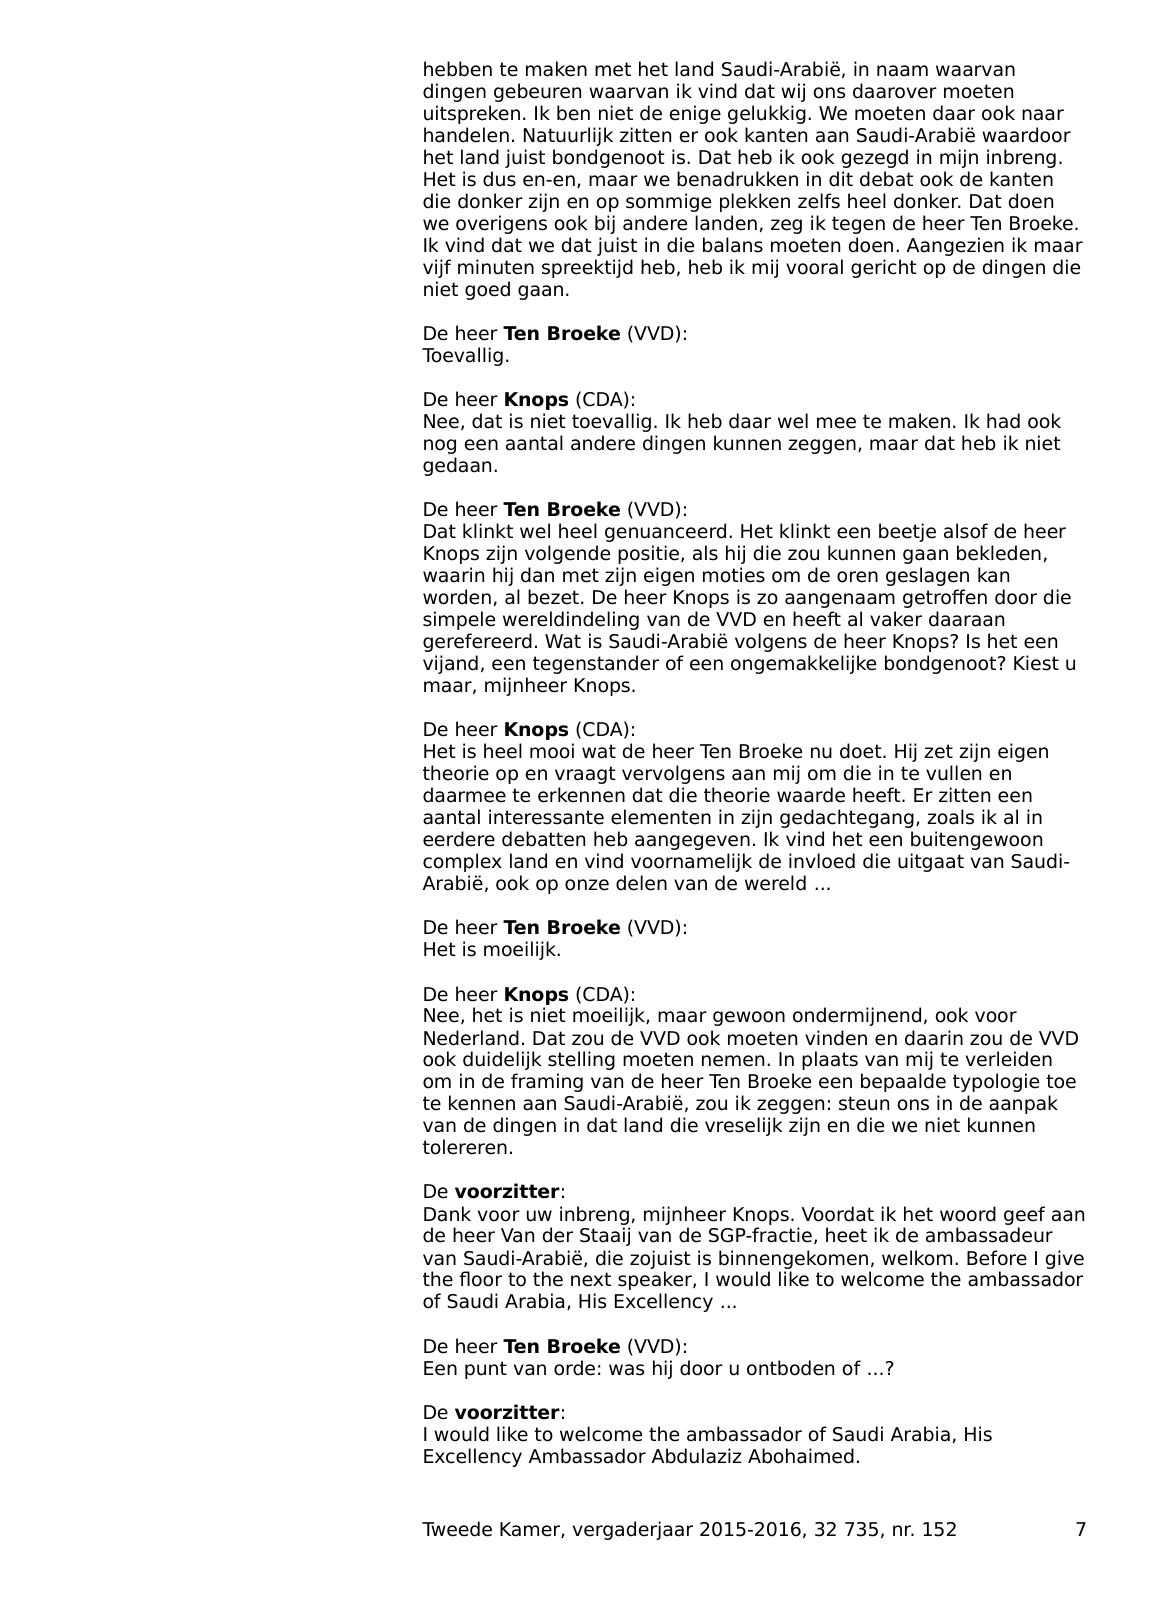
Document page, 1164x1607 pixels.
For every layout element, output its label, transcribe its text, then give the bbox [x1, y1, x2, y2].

text De heer Knops (CDA): [422, 983, 1087, 1005]
text De heer Ten Broeke (VVD): [422, 323, 1087, 345]
text Dat klinkt wel heel genuanceerd. Het klinkt een beetje alsof de heer Knops zijn volgende positie, als hij die zou kunnen gaan bekleden, waarin hij dan met zijn eigen moties om de oren geslagen kan worden, al bezet. De heer Knops is zo aangenaam getroffen door die simpele wereldindeling van de VVD en heeft al vaker daaraan gerefereerd. Wat is Saudi-Arabië volgens de heer Knops? Is het een vijand, een tegenstander of een ongemakkelijke bondgenoot? Kiest u maar, mijnheer Knops. [422, 521, 1087, 697]
text Het is moeilijk. [422, 939, 1087, 961]
text De heer Ten Broeke (VVD): [422, 499, 1087, 521]
text Nee, dat is niet toevallig. Ik heb daar wel mee te maken. Ik had ook nog een aantal andere dingen kunnen zeggen, maar dat heb ik niet gedaan. [422, 411, 1087, 477]
text Toevallig. [422, 345, 1087, 367]
text De heer Ten Broeke (VVD): [422, 1336, 1087, 1357]
text De voorzitter: [422, 1402, 1087, 1424]
text Het is heel mooi wat de heer Ten Broeke nu doet. Hij zet zijn eigen theorie op en vraagt vervolgens aan mij om die in te vullen en daarmee te erkennen dat die theorie waarde heeft. Er zitten een aantal interessante elementen in zijn gedachtegang, zoals ik al in eerdere debatten heb aangegeven. Ik vind het een buitengewoon complex land en vind voornamelijk de invloed die uitgaat van Saudi-Arabië, ook op onze delen van de wereld ... [422, 741, 1087, 895]
text hebben te maken met het land Saudi-Arabië, in naam waarvan dingen gebeuren waarvan ik vind dat wij ons daarover moeten uitspreken. Ik ben niet de enige gelukkig. We moeten daar ook naar handelen. Natuurlijk zitten er ook kanten aan Saudi-Arabië waardoor het land juist bondgenoot is. Dat heb ik ook gezegd in mijn inbreng. Het is dus en-en, maar we benadrukken in dit debat ook de kanten die donker zijn en op sommige plekken zelfs heel donker. Dat doen we overigens ook bij andere landen, zeg ik tegen de heer Ten Broeke. Ik vind dat we dat juist in die balans moeten doen. Aangezien ik maar vijf minuten spreektijd heb, heb ik mij vooral gericht op de dingen die niet goed gaan. [422, 59, 1087, 301]
text Dank voor uw inbreng, mijnheer Knops. Voordat ik het woord geef aan de heer Van der Staaij van de SGP-fractie, heet ik de ambassadeur van Saudi-Arabië, die zojuist is binnengekomen, welkom. Before I give the floor to the next speaker, I would like to welcome the ambassador of Saudi Arabia, His Excellency ... [422, 1203, 1087, 1313]
text I would like to welcome the ambassador of Saudi Arabia, His Excellency Ambassador Abdulaziz Abohaimed. [422, 1424, 1087, 1468]
text De heer Knops (CDA): [422, 389, 1087, 411]
text De heer Ten Broeke (VVD): [422, 917, 1087, 939]
text De voorzitter: [422, 1181, 1087, 1203]
text De heer Knops (CDA): [422, 719, 1087, 741]
text Een punt van orde: was hij door u ontboden of ...? [422, 1357, 1087, 1379]
text Nee, het is niet moeilijk, maar gewoon ondermijnend, ook voor Nederland. Dat zou de VVD ook moeten vinden en daarin zou de VVD ook duidelijk stelling moeten nemen. In plaats van mij te verleiden om in de framing van de heer Ten Broeke een bepaalde typologie toe te kennen aan Saudi-Arabië, zou ik zeggen: steun ons in de aanpak van de dingen in dat land die vreselijk zijn en die we niet kunnen tolereren. [422, 1005, 1087, 1159]
